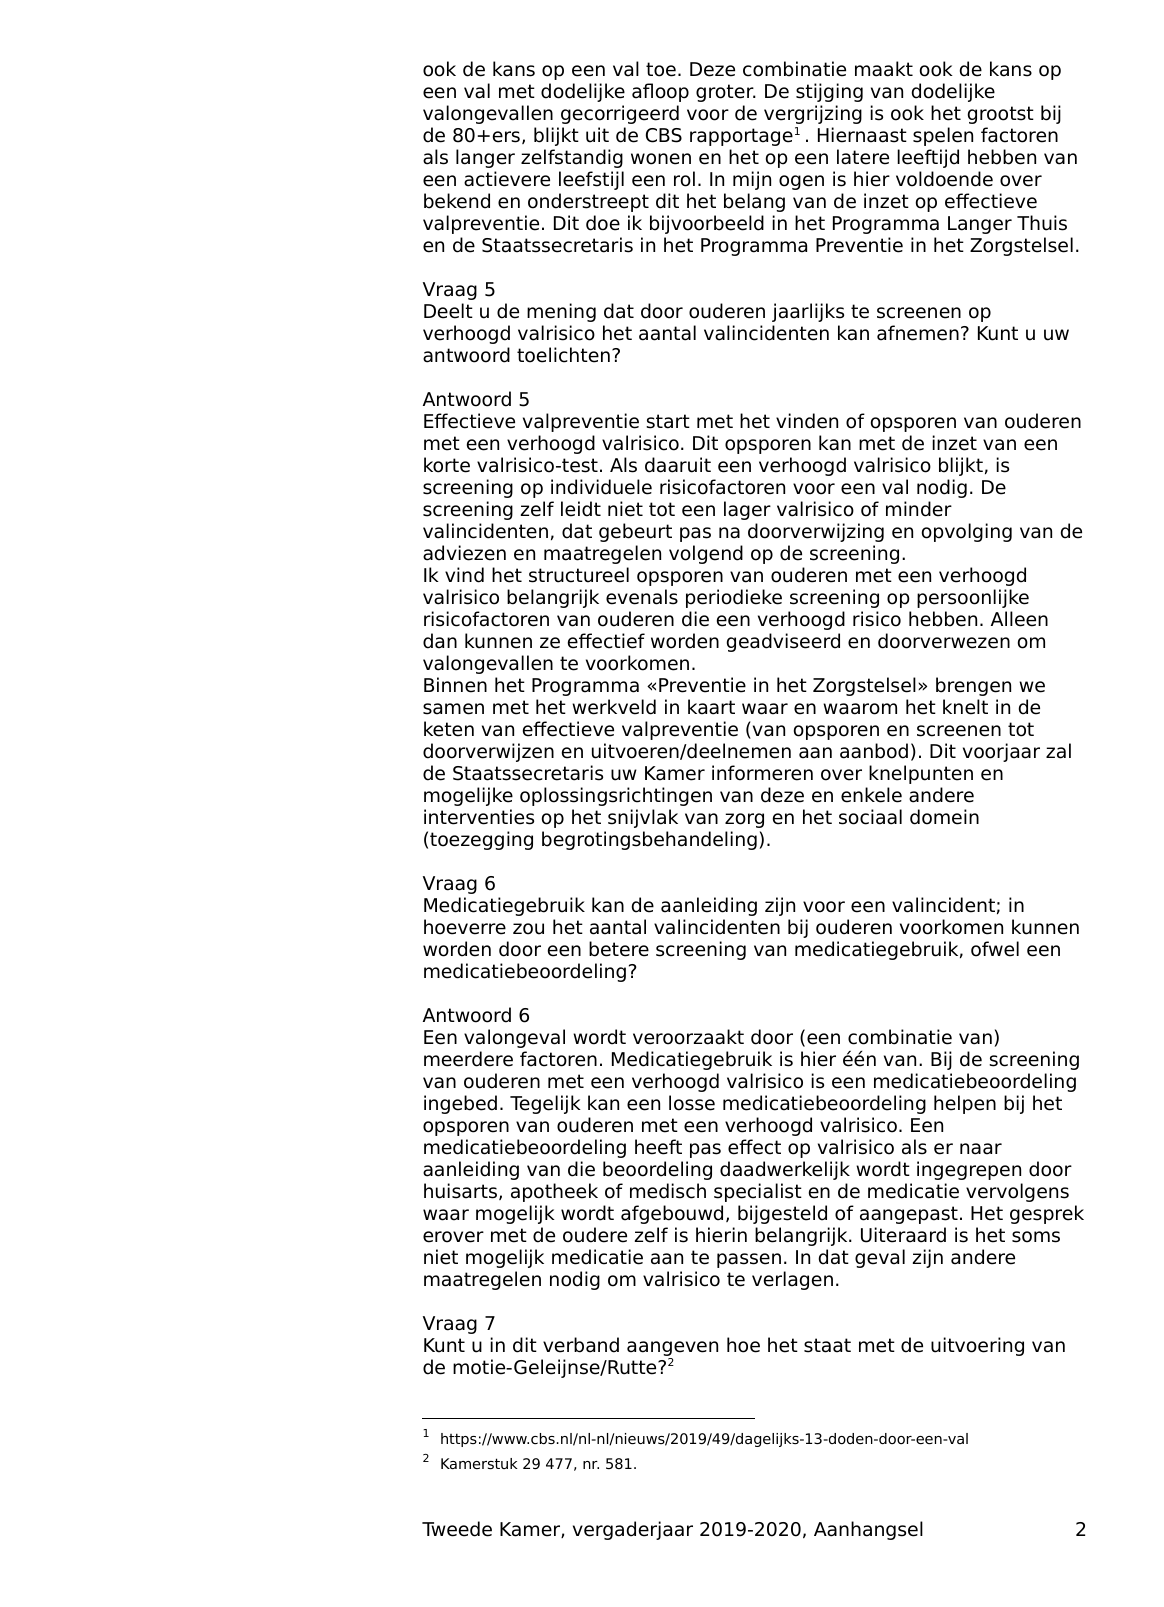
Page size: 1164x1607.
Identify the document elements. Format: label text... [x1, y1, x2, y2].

text Medicatiegebruik kan de aanleiding zijn voor een valincident; in hoeverre zou het aantal valincidenten bij ouderen voorkomen kunnen worden door een betere screening van medicatiegebruik, ofwel een medicatiebeoordeling? [422, 895, 1087, 983]
text Antwoord 5 [422, 389, 1087, 411]
text Kunt u in dit verband aangeven hoe het staat met de uitvoering van de motie-Geleijnse/Rutte? [422, 1335, 1087, 1379]
text https://www.cbs.nl/nl-nl/nieuws/2019/49/dagelijks-13-doden-door-een-val [422, 1427, 1087, 1449]
text Vraag 5 [422, 279, 1087, 301]
text Een valongeval wordt veroorzaakt door (een combinatie van) meerdere factoren. Medicatiegebruik is hier één van. Bij de screening van ouderen met een verhoogd valrisico is een medicatiebeoordeling ingebed. Tegelijk kan een losse medicatiebeoordeling helpen bij het opsporen van ouderen met een verhoogd valrisico. Een medicatiebeoordeling heeft pas effect op valrisico als er naar aanleiding van die beoordeling daadwerkelijk wordt ingegrepen door huisarts, apotheek of medisch specialist en de medicatie vervolgens waar mogelijk wordt afgebouwd, bijgesteld of aangepast. Het gesprek erover met de oudere zelf is hierin belangrijk. Uiteraard is het soms niet mogelijk medicatie aan te passen. In dat geval zijn andere maatregelen nodig om valrisico te verlagen. [422, 1027, 1087, 1291]
text Deelt u de mening dat door ouderen jaarlijks te screenen op verhoogd valrisico het aantal valincidenten kan afnemen? Kunt u uw antwoord toelichten? [422, 301, 1087, 367]
text Ik vind het structureel opsporen van ouderen met een verhoogd valrisico belangrijk evenals periodieke screening op persoonlijke risicofactoren van ouderen die een verhoogd risico hebben. Alleen dan kunnen ze effectief worden geadviseerd en doorverwezen om valongevallen te voorkomen. [422, 565, 1087, 675]
text Antwoord 6 [422, 1005, 1087, 1027]
text Binnen het Programma «Preventie in het Zorgstelsel» brengen we samen met het werkveld in kaart waar en waarom het knelt in de keten van effectieve valpreventie (van opsporen en screenen tot doorverwijzen en uitvoeren/deelnemen aan aanbod). Dit voorjaar zal de Staatssecretaris uw Kamer informeren over knelpunten en mogelijke oplossingsrichtingen van deze en enkele andere interventies op het snijvlak van zorg en het sociaal domein (toezegging begrotingsbehandeling). [422, 675, 1087, 851]
text Kamerstuk 29 477, nr. 581. [422, 1452, 1087, 1474]
text Vraag 7 [422, 1313, 1087, 1335]
text ook de kans op een val toe. Deze combinatie maakt ook de kans op een val met dodelijke afloop groter. De stijging van dodelijke valongevallen gecorrigeerd voor de vergrijzing is ook het grootst bij de 80+ers, blijkt uit de CBS rapportage. Hiernaast spelen factoren als langer zelfstandig wonen en het op een latere leeftijd hebben van een actievere leefstijl een rol. In mijn ogen is hier voldoende over bekend en onderstreept dit het belang van de inzet op effectieve valpreventie. Dit doe ik bijvoorbeeld in het Programma Langer Thuis en de Staatssecretaris in het Programma Preventie in het Zorgstelsel. [422, 59, 1087, 257]
text Vraag 6 [422, 873, 1087, 895]
text Effectieve valpreventie start met het vinden of opsporen van ouderen met een verhoogd valrisico. Dit opsporen kan met de inzet van een korte valrisico-test. Als daaruit een verhoogd valrisico blijkt, is screening op individuele risicofactoren voor een val nodig. De screening zelf leidt niet tot een lager valrisico of minder valincidenten, dat gebeurt pas na doorverwijzing en opvolging van de adviezen en maatregelen volgend op de screening. [422, 411, 1087, 565]
